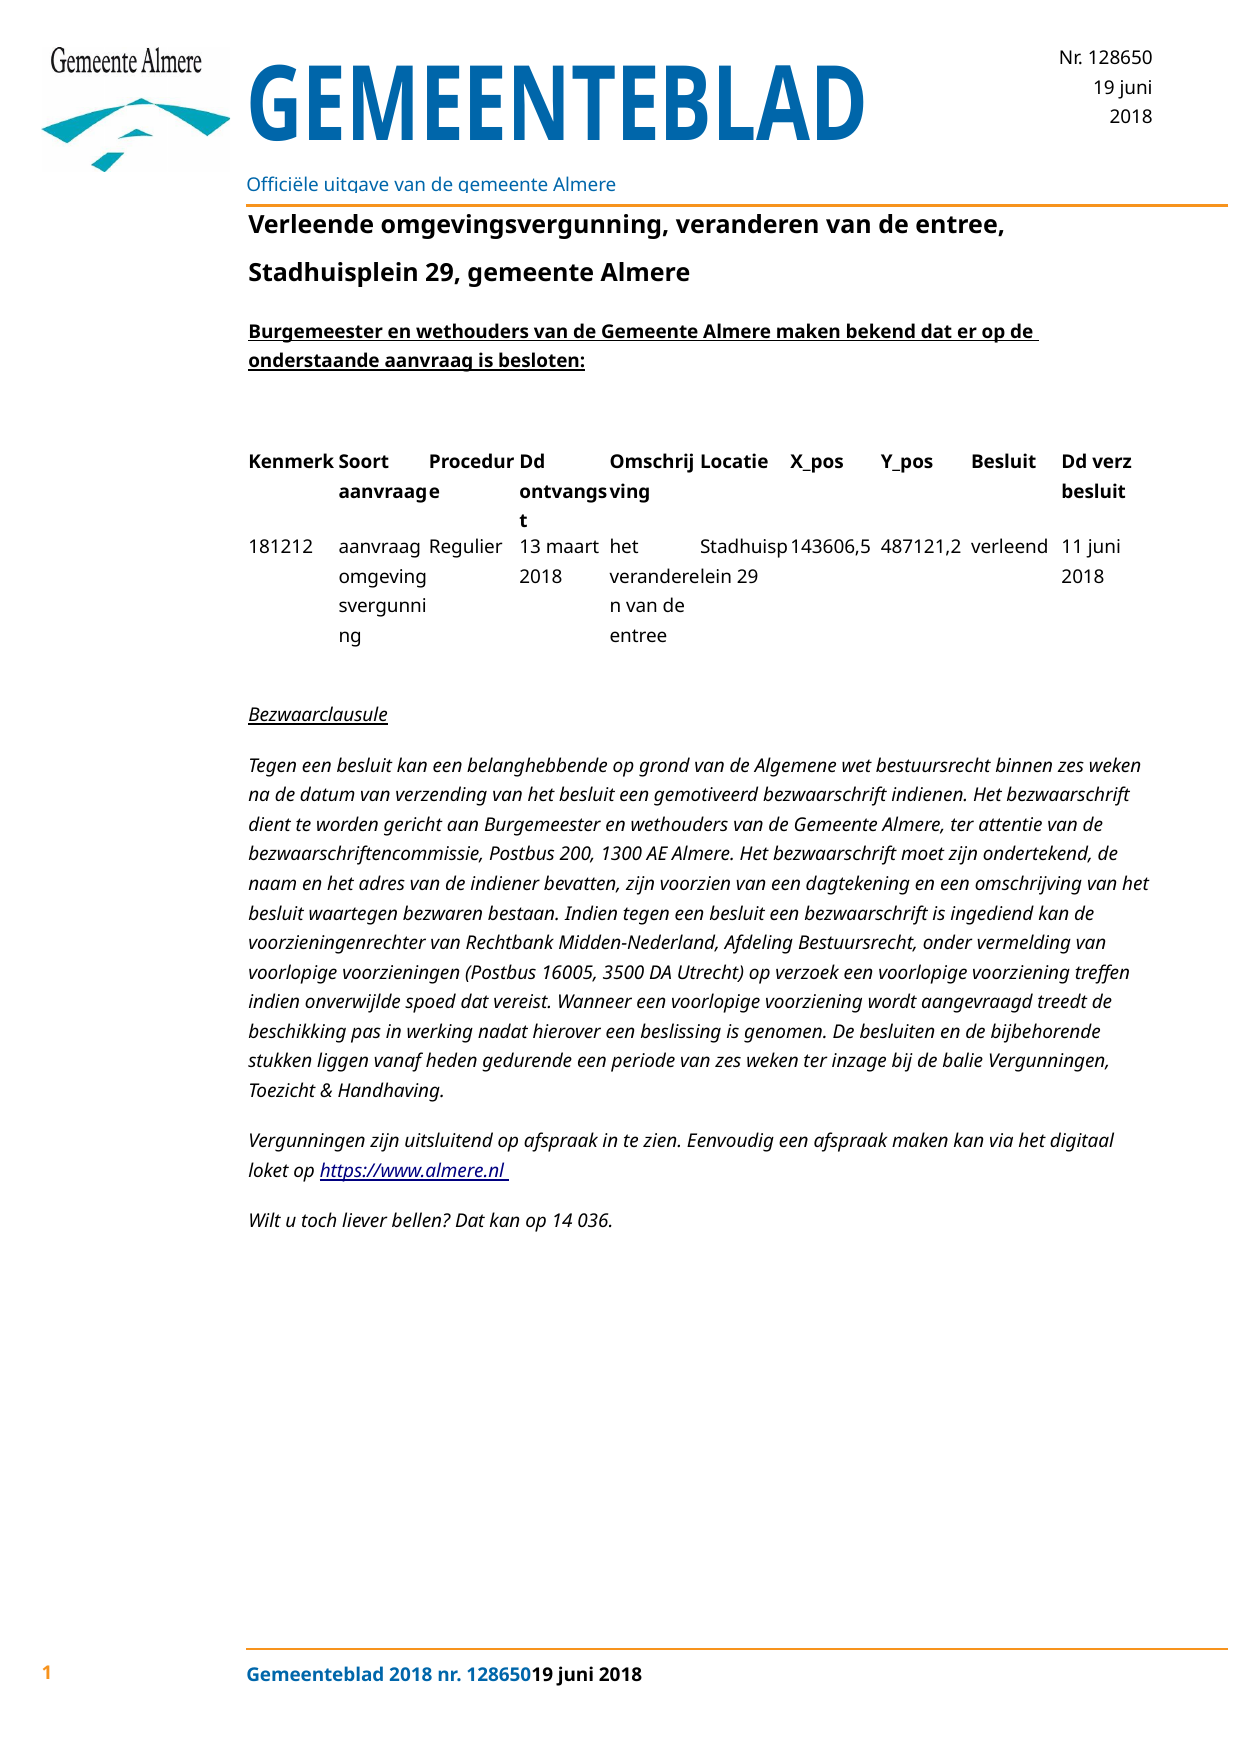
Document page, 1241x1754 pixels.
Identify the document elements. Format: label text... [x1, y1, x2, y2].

table_header Omschrijving [609, 449, 700, 533]
table_header Besluit [971, 449, 1061, 533]
table_cell verleend [971, 533, 1061, 648]
table_cell Regulier [429, 533, 519, 648]
table_header X_pos [790, 449, 881, 533]
text Tegen een besluit kan een belanghebbende op grond van de Algemene wet bestuursrecht binnen zes weken na de datum van verzending van het besluit een gemotiveerd bezwaarschrift indienen. Het bezwaarschrift dient te worden gericht aan Burgemeester en wethouders van de Gemeente Almere, ter attentie van de bezwaarschriftencommissie, Postbus 200, 1300 AE Almere. Het bezwaarschrift moet zijn ondertekend, de naam en het adres van de indiener bevatten, zijn voorzien van een dagtekening en een omschrijving van het besluit waartegen bezwaren bestaan. Indien tegen een besluit een bezwaarschrift is ingediend kan de voorzieningenrechter van Rechtbank Midden-Nederland, Afdeling Bestuursrecht, onder vermelding van voorlopige voorzieningen (Postbus 16005, 3500 DA Utrecht) op verzoek een voorlopige voorziening treffen indien onverwijlde spoed dat vereist. Wanneer een voorlopige voorziening wordt aangevraagd treedt de beschikking pas in werking nadat hierover een beslissing is genomen. De besluiten en de bijbehorende stukken liggen vanaf heden gedurende een periode van zes weken ter inzage bij de balie Vergunningen, Toezicht & Handhaving. [248, 752, 1152, 1103]
table_cell 487121,2 [881, 533, 971, 648]
table_cell 143606,5 [790, 533, 881, 648]
table_header Locatie [700, 449, 790, 533]
table_cell 11 juni 2018 [1061, 533, 1152, 648]
table_header Y_pos [881, 449, 971, 533]
text Wilt u toch liever bellen? Dat kan op 14 036. [248, 1208, 1152, 1233]
table_header Kenmerk [248, 449, 338, 533]
text Verleende omgevingsvergunning, veranderen van de entree, Stadhuisplein 29, gemeente Almere [248, 207, 1152, 288]
picture [41, 47, 231, 172]
table_header Dd verz besluit [1061, 449, 1152, 533]
table_cell 13 maart 2018 [519, 533, 609, 648]
table_header Dd ontvangst [519, 449, 609, 533]
table_header Procedure [429, 449, 519, 533]
text Vergunningen zijn uitsluitend op afspraak in te zien. Eenvoudig een afspraak maken kan via het digitaal loket op https://www.almere.nl [248, 1128, 1152, 1183]
table_cell aanvraag omgevingsvergunning [338, 533, 429, 648]
table_cell Stadhuisplein 29 [700, 533, 790, 648]
text Bezwaarclausule [248, 701, 1152, 727]
table_header Soort aanvraag [338, 449, 429, 533]
text Burgemeester en wethouders van de Gemeente Almere maken bekend dat er op de onderstaande aanvraag is besloten: [248, 318, 1152, 373]
table_cell het veranderen van de entree [609, 533, 700, 648]
table_cell 181212 [248, 533, 338, 648]
